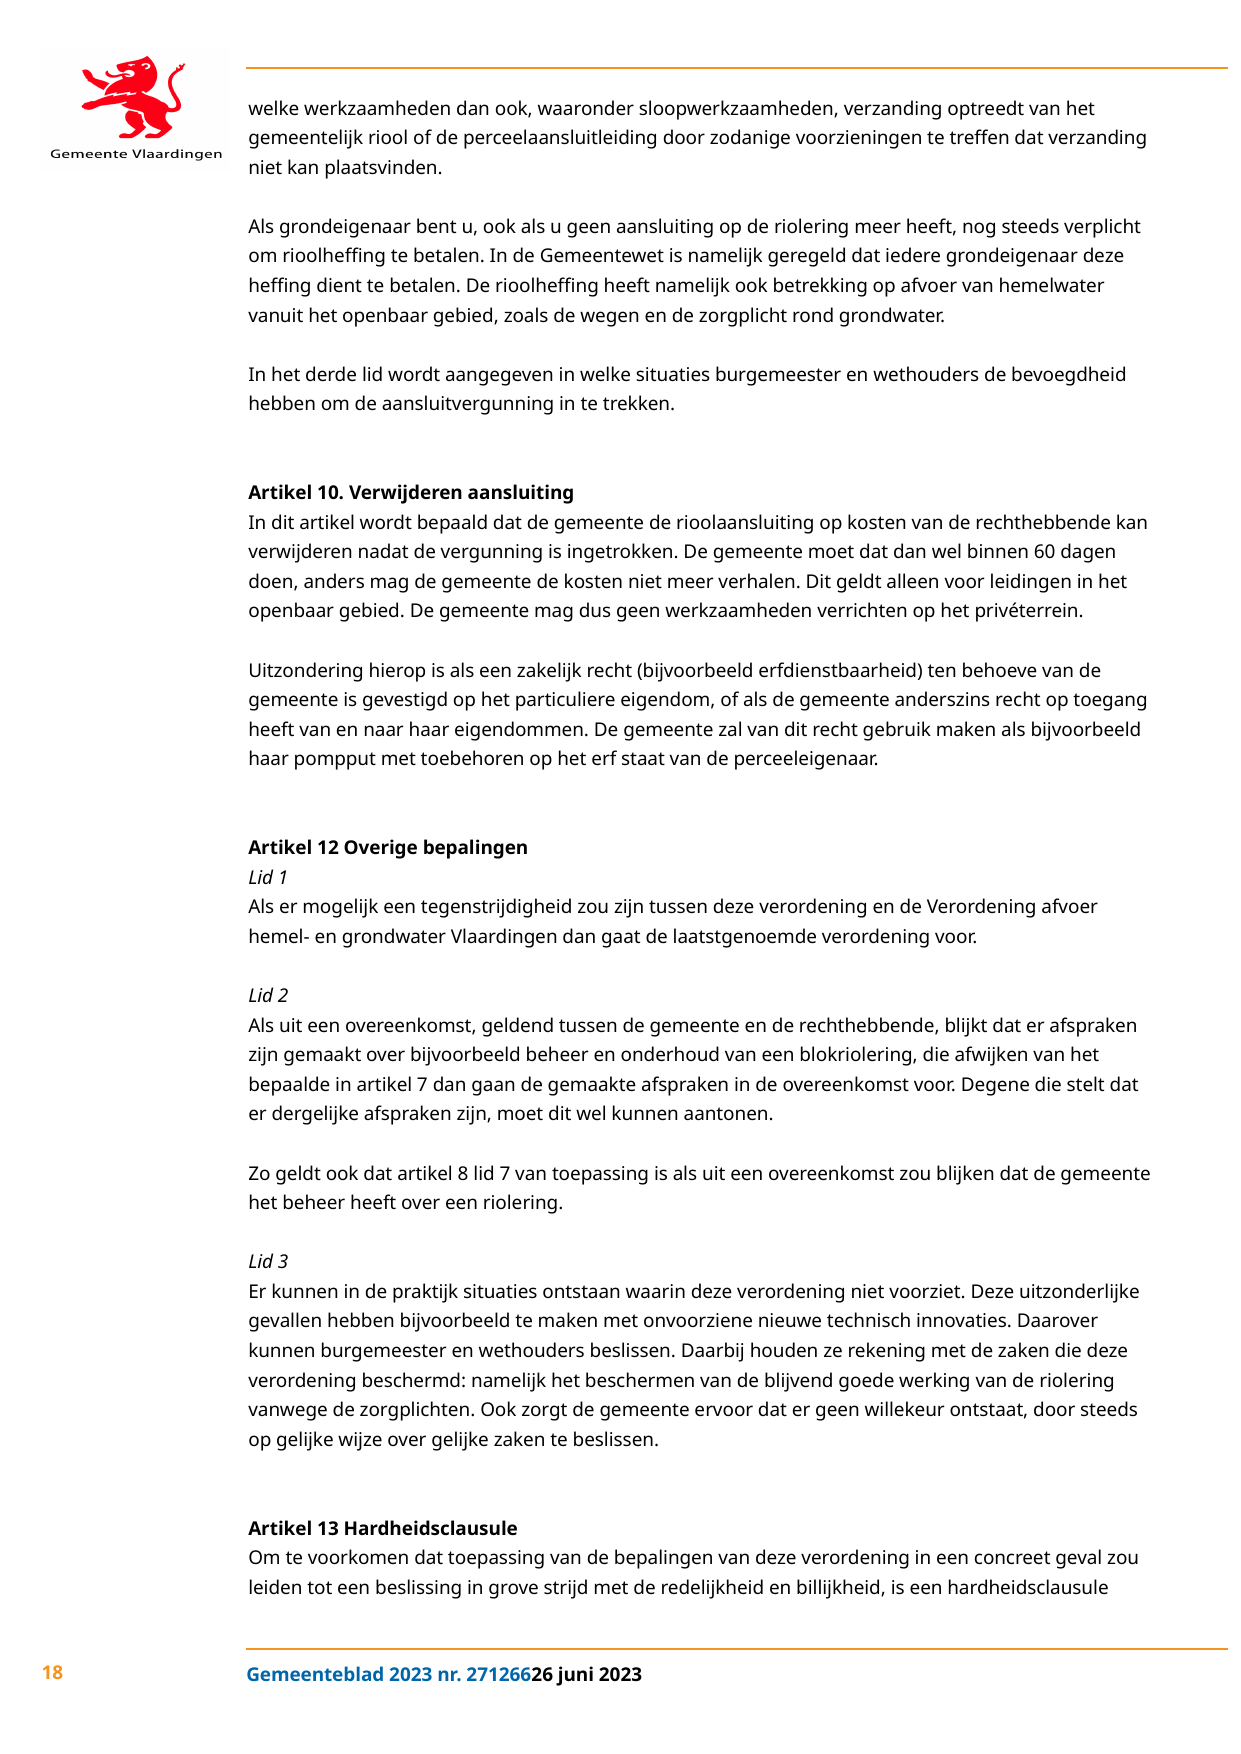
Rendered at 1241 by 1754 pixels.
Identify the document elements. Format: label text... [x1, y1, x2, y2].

text Lid 2 [248, 982, 1152, 1008]
text In dit artikel wordt bepaald dat de gemeente de rioolaansluiting op kosten van de rechthebbende kan verwijderen nadat de vergunning is ingetrokken. De gemeente moet dat dan wel binnen 60 dagen doen, anders mag de gemeente de kosten niet meer verhalen. Dit geldt alleen voor leidingen in het openbaar gebied. De gemeente mag dus geen werkzaamheden verrichten op het privéterrein. [248, 509, 1152, 623]
text Om te voorkomen dat toepassing van de bepalingen van deze verordening in een concreet geval zou leiden tot een beslissing in grove strijd met de redelijkheid en billijkheid, is een hardheidsclausule [248, 1544, 1152, 1600]
text Er kunnen in de praktijk situaties ontstaan waarin deze verordening niet voorziet. Deze uitzonderlijke gevallen hebben bijvoorbeeld te maken met onvoorziene nieuwe technisch innovaties. Daarover kunnen burgemeester en wethouders beslissen. Daarbij houden ze rekening met de zaken die deze verordening beschermd: namelijk het beschermen van de blijvend goede werking van de riolering vanwege de zorgplichten. Ook zorgt de gemeente ervoor dat er geen willekeur ontstaat, door steeds op gelijke wijze over gelijke zaken te beslissen. [248, 1278, 1152, 1452]
text Zo geldt ook dat artikel 8 lid 7 van toepassing is als uit een overeenkomst zou blijken dat de gemeente het beheer heeft over een riolering. [248, 1160, 1152, 1215]
text Artikel 12 Overige bepalingen [248, 834, 1152, 860]
text Als uit een overeenkomst, geldend tussen de gemeente en de rechthebbende, blijkt dat er afspraken zijn gemaakt over bijvoorbeeld beheer en onderhoud van een blokriolering, die afwijken van het bepaalde in artikel 7 dan gaan de gemaakte afspraken in de overeenkomst voor. Degene die stelt dat er dergelijke afspraken zijn, moet dit wel kunnen aantonen. [248, 1012, 1152, 1126]
picture [41, 47, 231, 172]
text Lid 1 [248, 864, 1152, 890]
text Als er mogelijk een tegenstrijdigheid zou zijn tussen deze verordening en de Verordening afvoer hemel- en grondwater Vlaardingen dan gaat de laatstgenoemde verordening voor. [248, 893, 1152, 949]
text Als grondeigenaar bent u, ook als u geen aansluiting op de riolering meer heeft, nog steeds verplicht om rioolheffing te betalen. In de Gemeentewet is namelijk geregeld dat iedere grondeigenaar deze heffing dient te betalen. De rioolheffing heeft namelijk ook betrekking op afvoer van hemelwater vanuit het openbaar gebied, zoals de wegen en de zorgplicht rond grondwater. [248, 213, 1152, 328]
text Uitzondering hierop is als een zakelijk recht (bijvoorbeeld erfdienstbaarheid) ten behoeve van de gemeente is gevestigd op het particuliere eigendom, of als de gemeente anderszins recht op toegang heeft van en naar haar eigendommen. De gemeente zal van dit recht gebruik maken als bijvoorbeeld haar pompput met toebehoren op het erf staat van de perceeleigenaar. [248, 657, 1152, 771]
text Artikel 13 Hardheidsclausule [248, 1515, 1152, 1541]
text In het derde lid wordt aangegeven in welke situaties burgemeester en wethouders de bevoegdheid hebben om de aansluitvergunning in te trekken. [248, 361, 1152, 416]
text welke werkzaamheden dan ook, waaronder sloopwerkzaamheden, verzanding optreedt van het gemeentelijk riool of de perceelaansluitleiding door zodanige voorzieningen te treffen dat verzanding niet kan plaatsvinden. [248, 95, 1152, 180]
text Lid 3 [248, 1248, 1152, 1274]
text Artikel 10. Verwijderen aansluiting [248, 479, 1152, 505]
